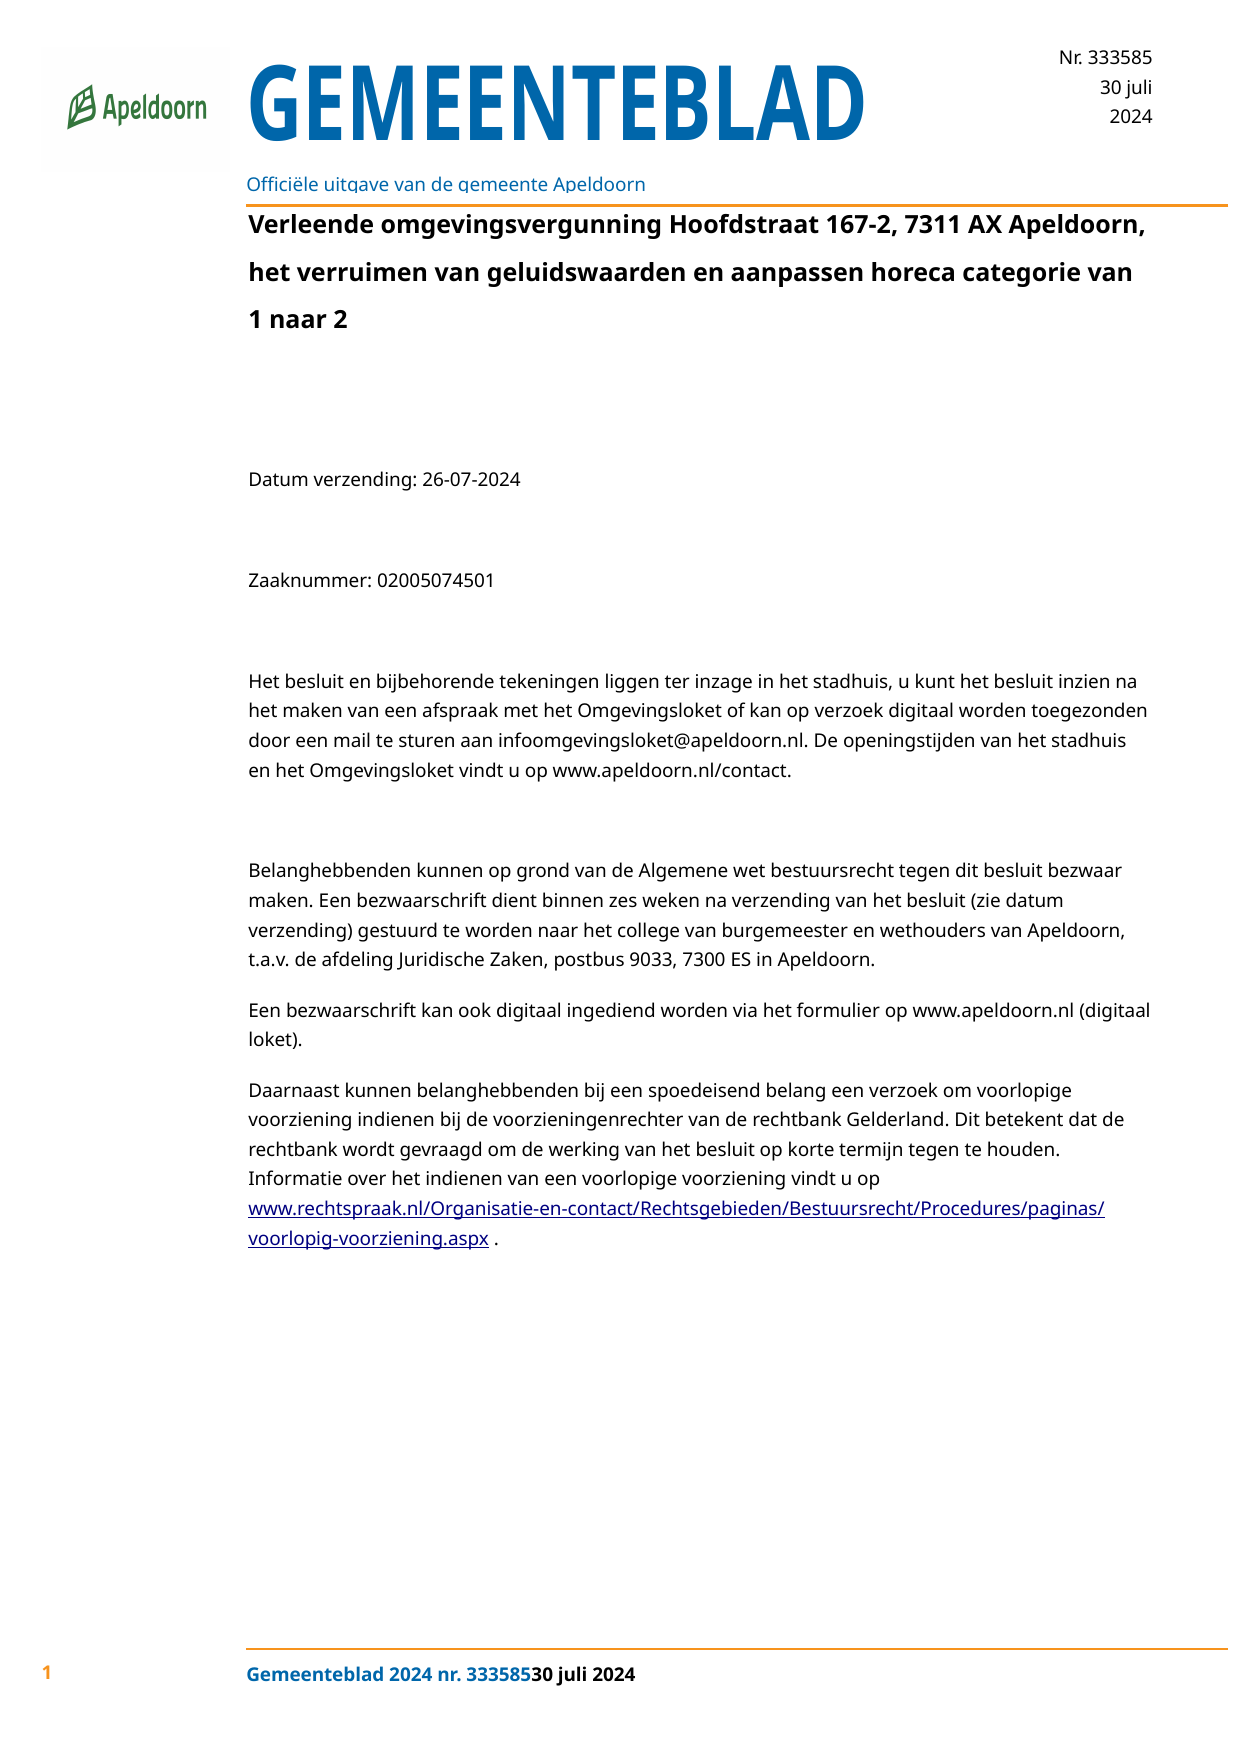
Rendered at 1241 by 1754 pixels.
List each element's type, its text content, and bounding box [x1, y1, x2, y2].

text Zaaknummer: 02005074501 [248, 567, 1152, 593]
text Het besluit en bijbehorende tekeningen liggen ter inzage in het stadhuis, u kunt het besluit inzien na het maken van een afspraak met het Omgevingsloket of kan op verzoek digitaal worden toegezonden door een mail te sturen aan infoomgevingsloket@apeldoorn.nl. De openingstijden van het stadhuis en het Omgevingsloket vindt u op www.apeldoorn.nl/contact. [248, 668, 1152, 782]
text Belanghebbenden kunnen op grond van de Algemene wet bestuursrecht tegen dit besluit bezwaar maken. Een bezwaarschrift dient binnen zes weken na verzending van het besluit (zie datum verzending) gestuurd te worden naar het college van burgemeester en wethouders van Apeldoorn, t.a.v. de afdeling Juridische Zaken, postbus 9033, 7300 ES in Apeldoorn. [248, 858, 1152, 972]
text Een bezwaarschrift kan ook digitaal ingediend worden via het formulier op www.apeldoorn.nl (digitaal loket). [248, 997, 1152, 1052]
text Verleende omgevingsvergunning Hoofdstraat 167-2, 7311 AX Apeldoorn, het verruimen van geluidswaarden en aanpassen horeca categorie van 1 naar 2 [248, 207, 1152, 336]
text Datum verzending: 26-07-2024 [248, 466, 1152, 492]
picture [41, 47, 231, 172]
text Daarnaast kunnen belanghebbenden bij een spoedeisend belang een verzoek om voorlopige voorziening indienen bij de voorzieningenrechter van de rechtbank Gelderland. Dit betekent dat de rechtbank wordt gevraagd om de werking van het besluit op korte termijn tegen te houden. Informatie over het indienen van een voorlopige voorziening vindt u op www.rechtspraak.nl/Organisatie-en-contact/Rechtsgebieden/Bestuursrecht/Procedures/paginas/voorlopig-voorziening.aspx . [248, 1077, 1152, 1250]
